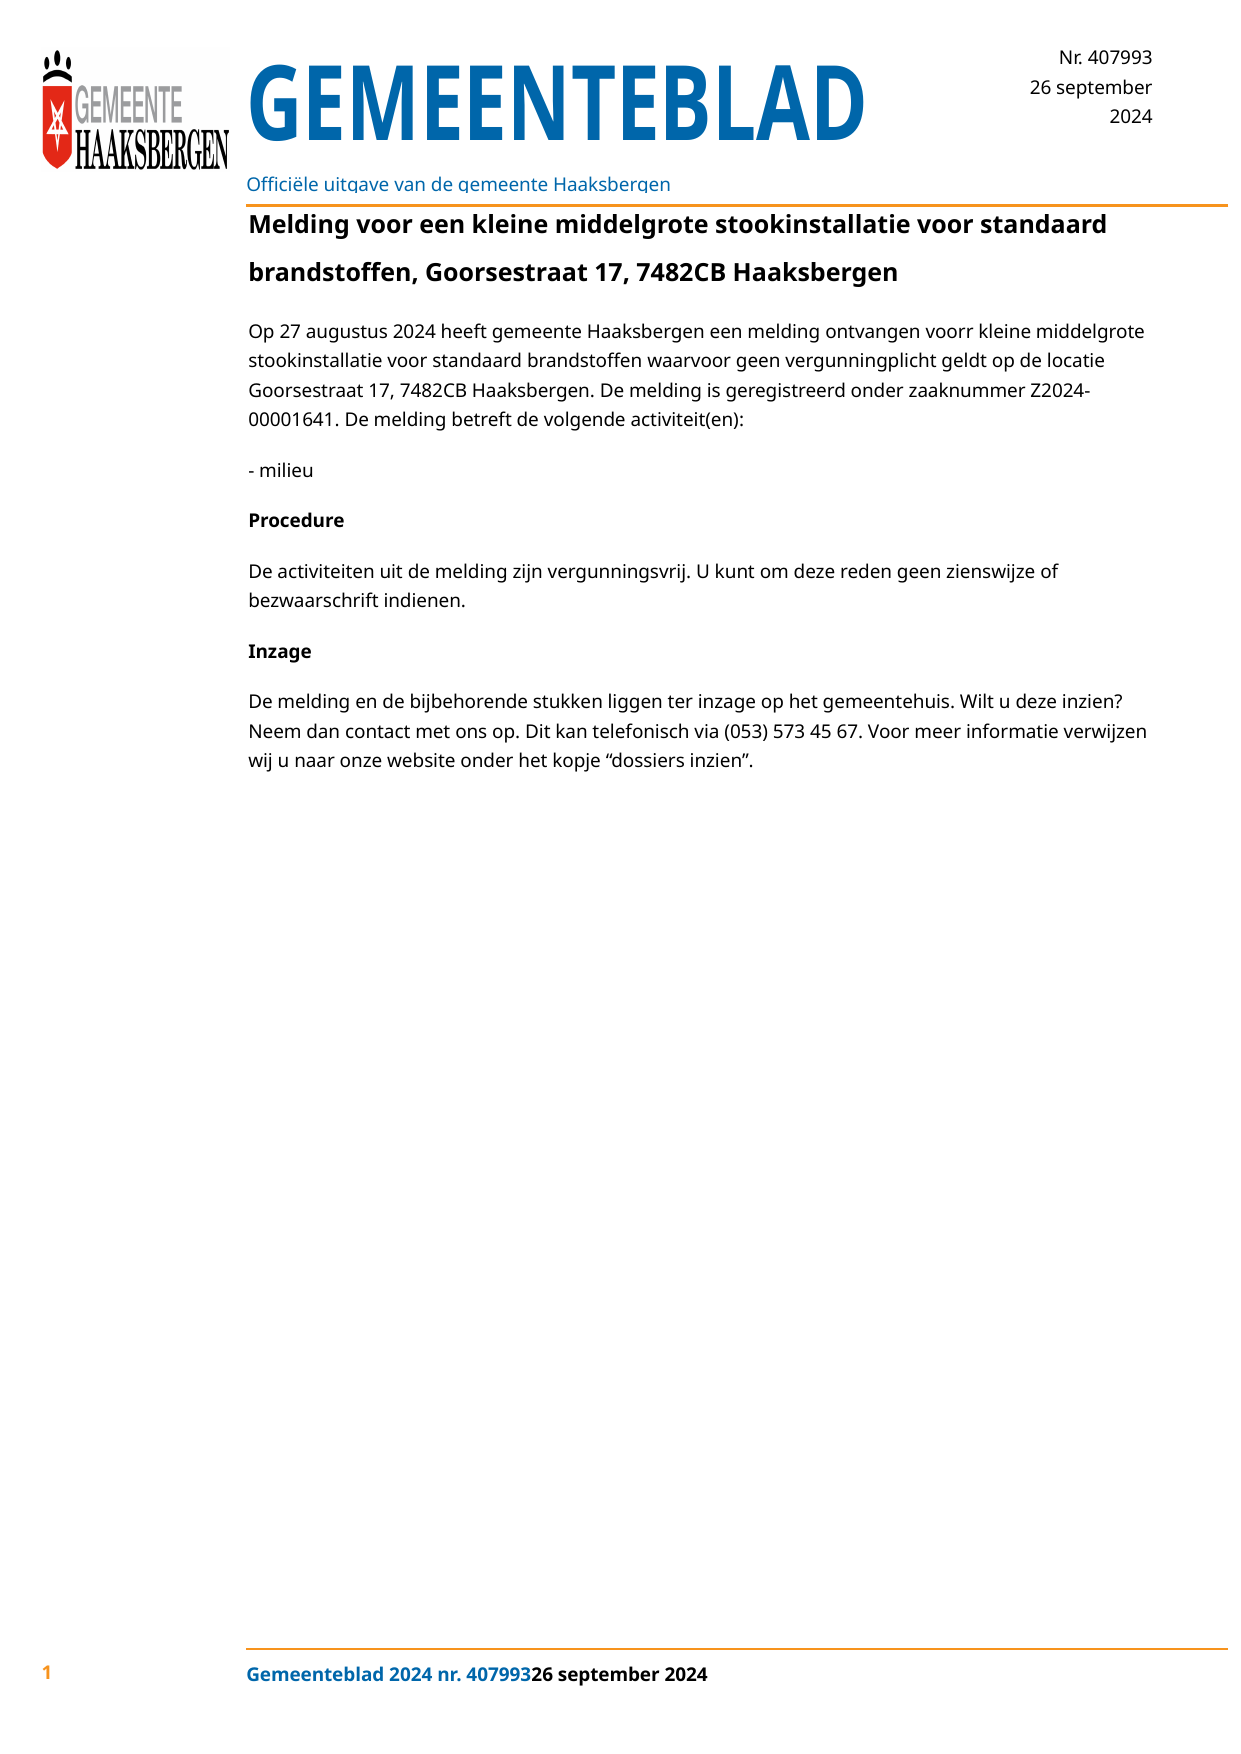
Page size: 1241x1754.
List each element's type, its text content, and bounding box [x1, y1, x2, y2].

text Inzage [248, 638, 1152, 664]
text - milieu [248, 457, 1152, 483]
text Op 27 augustus 2024 heeft gemeente Haaksbergen een melding ontvangen voorr kleine middelgrote stookinstallatie voor standaard brandstoffen waarvoor geen vergunningplicht geldt op de locatie Goorsestraat 17, 7482CB Haaksbergen. De melding is geregistreerd onder zaaknummer Z2024-00001641. De melding betreft de volgende activiteit(en): [248, 318, 1152, 432]
text De melding en de bijbehorende stukken liggen ter inzage op het gemeentehuis. Wilt u deze inzien? Neem dan contact met ons op. Dit kan telefonisch via (053) 573 45 67. Voor meer informatie verwijzen wij u naar onze website onder het kopje “dossiers inzien”. [248, 688, 1152, 773]
text Procedure [248, 507, 1152, 533]
text Melding voor een kleine middelgrote stookinstallatie voor standaard brandstoffen, Goorsestraat 17, 7482CB Haaksbergen [248, 207, 1152, 288]
picture [41, 47, 231, 172]
text De activiteiten uit de melding zijn vergunningsvrij. U kunt om deze reden geen zienswijze of bezwaarschrift indienen. [248, 558, 1152, 613]
